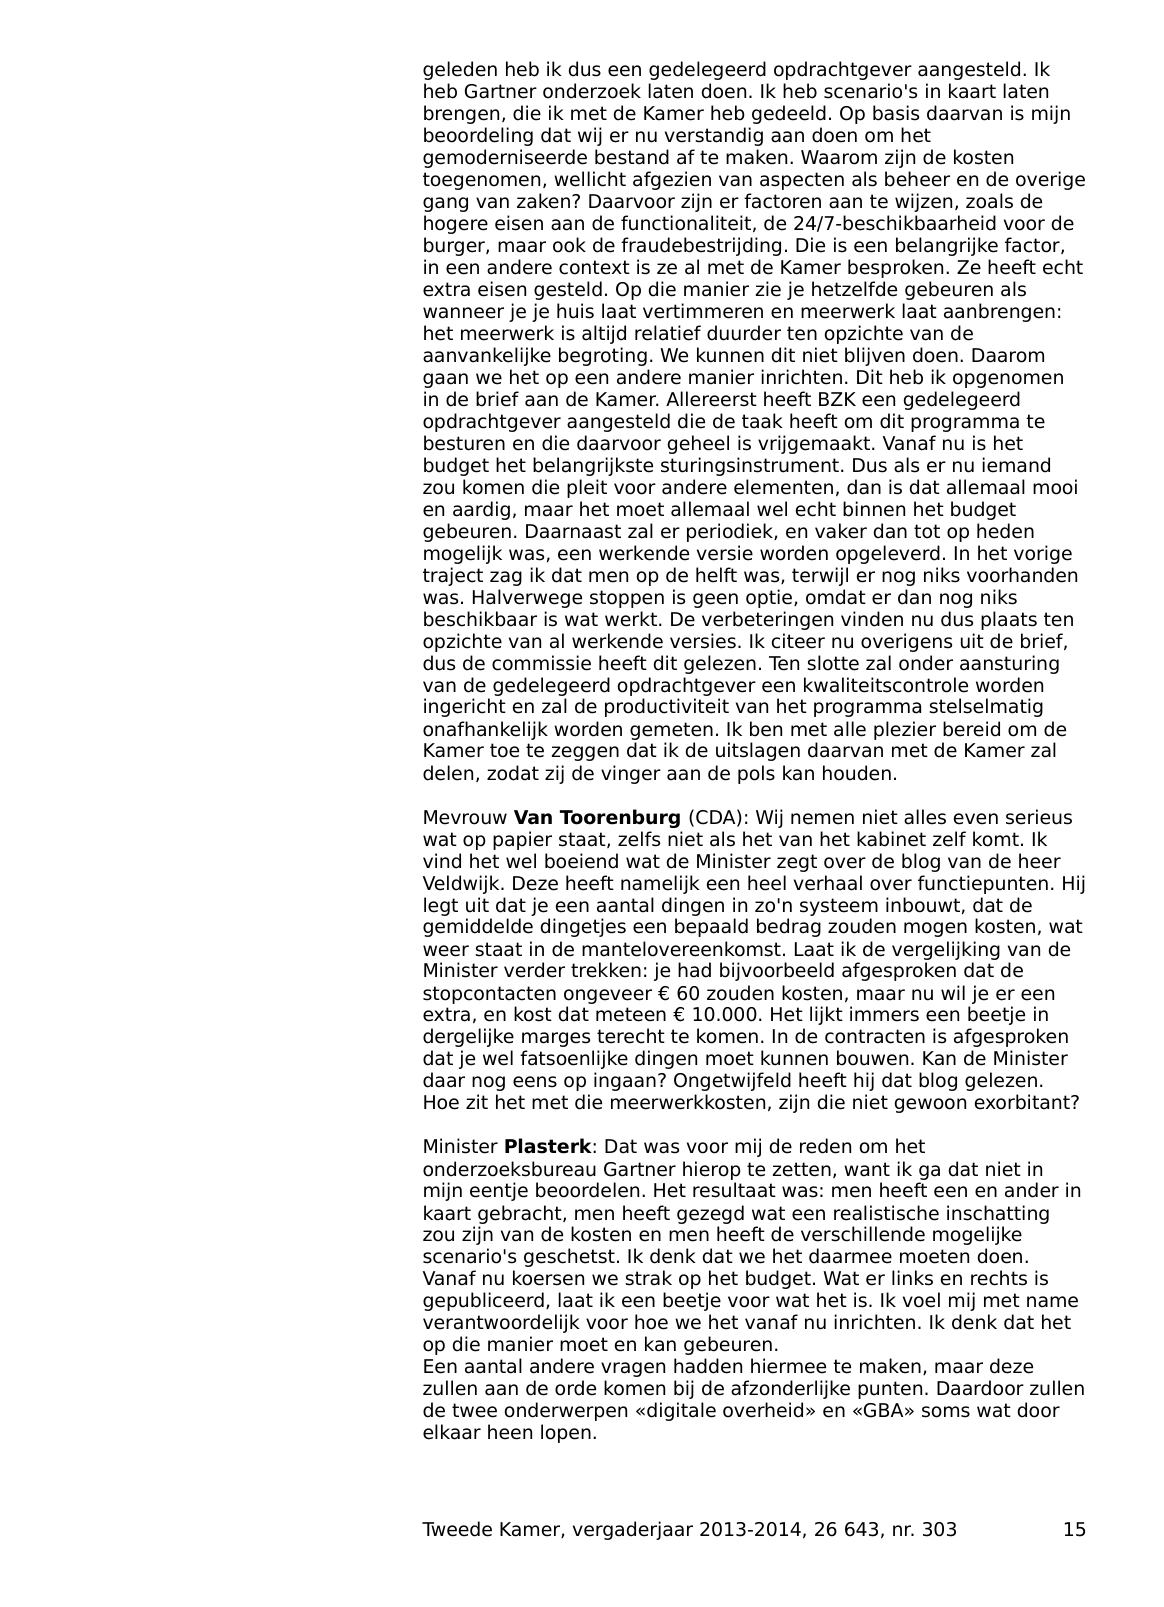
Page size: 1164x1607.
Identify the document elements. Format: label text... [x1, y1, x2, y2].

text geleden heb ik dus een gedelegeerd opdrachtgever aangesteld. Ik heb Gartner onderzoek laten doen. Ik heb scenario's in kaart laten brengen, die ik met de Kamer heb gedeeld. Op basis daarvan is mijn beoordeling dat wij er nu verstandig aan doen om het gemoderniseerde bestand af te maken. Waarom zijn de kosten toegenomen, wellicht afgezien van aspecten als beheer en de overige gang van zaken? Daarvoor zijn er factoren aan te wijzen, zoals de hogere eisen aan de functionaliteit, de 24/7-beschikbaarheid voor de burger, maar ook de fraudebestrijding. Die is een belangrijke factor, in een andere context is ze al met de Kamer besproken. Ze heeft echt extra eisen gesteld. Op die manier zie je hetzelfde gebeuren als wanneer je je huis laat vertimmeren en meerwerk laat aanbrengen: het meerwerk is altijd relatief duurder ten opzichte van de aanvankelijke begroting. We kunnen dit niet blijven doen. Daarom gaan we het op een andere manier inrichten. Dit heb ik opgenomen in de brief aan de Kamer. Allereerst heeft BZK een gedelegeerd opdrachtgever aangesteld die de taak heeft om dit programma te besturen en die daarvoor geheel is vrijgemaakt. Vanaf nu is het budget het belangrijkste sturingsinstrument. Dus als er nu iemand zou komen die pleit voor andere elementen, dan is dat allemaal mooi en aardig, maar het moet allemaal wel echt binnen het budget gebeuren. Daarnaast zal er periodiek, en vaker dan tot op heden mogelijk was, een werkende versie worden opgeleverd. In het vorige traject zag ik dat men op de helft was, terwijl er nog niks voorhanden was. Halverwege stoppen is geen optie, omdat er dan nog niks beschikbaar is wat werkt. De verbeteringen vinden nu dus plaats ten opzichte van al werkende versies. Ik citeer nu overigens uit de brief, dus de commissie heeft dit gelezen. Ten slotte zal onder aansturing van de gedelegeerd opdrachtgever een kwaliteitscontrole worden ingericht en zal de productiviteit van het programma stelselmatig onafhankelijk worden gemeten. Ik ben met alle plezier bereid om de Kamer toe te zeggen dat ik de uitslagen daarvan met de Kamer zal delen, zodat zij de vinger aan de pols kan houden. [422, 59, 1087, 784]
text Minister Plasterk: Dat was voor mij de reden om het onderzoeksbureau Gartner hierop te zetten, want ik ga dat niet in mijn eentje beoordelen. Het resultaat was: men heeft een en ander in kaart gebracht, men heeft gezegd wat een realistische inschatting zou zijn van de kosten en men heeft de verschillende mogelijke scenario's geschetst. Ik denk dat we het daarmee moeten doen. Vanaf nu koersen we strak op het budget. Wat er links en rechts is gepubliceerd, laat ik een beetje voor wat het is. Ik voel mij met name verantwoordelijk voor hoe we het vanaf nu inrichten. Ik denk dat het op die manier moet en kan gebeuren. [422, 1136, 1087, 1356]
text Mevrouw Van Toorenburg (CDA): Wij nemen niet alles even serieus wat op papier staat, zelfs niet als het van het kabinet zelf komt. Ik vind het wel boeiend wat de Minister zegt over de blog van de heer Veldwijk. Deze heeft namelijk een heel verhaal over functiepunten. Hij legt uit dat je een aantal dingen in zo'n systeem inbouwt, dat de gemiddelde dingetjes een bepaald bedrag zouden mogen kosten, wat weer staat in de mantelovereenkomst. Laat ik de vergelijking van de Minister verder trekken: je had bijvoorbeeld afgesproken dat de stopcontacten ongeveer € 60 zouden kosten, maar nu wil je er een extra, en kost dat meteen € 10.000. Het lijkt immers een beetje in dergelijke marges terecht te komen. In de contracten is afgesproken dat je wel fatsoenlijke dingen moet kunnen bouwen. Kan de Minister daar nog eens op ingaan? Ongetwijfeld heeft hij dat blog gelezen. Hoe zit het met die meerwerkkosten, zijn die niet gewoon exorbitant? [422, 807, 1087, 1114]
text Een aantal andere vragen hadden hiermee te maken, maar deze zullen aan de orde komen bij de afzonderlijke punten. Daardoor zullen de twee onderwerpen «digitale overheid» en «GBA» soms wat door elkaar heen lopen. [422, 1356, 1087, 1444]
